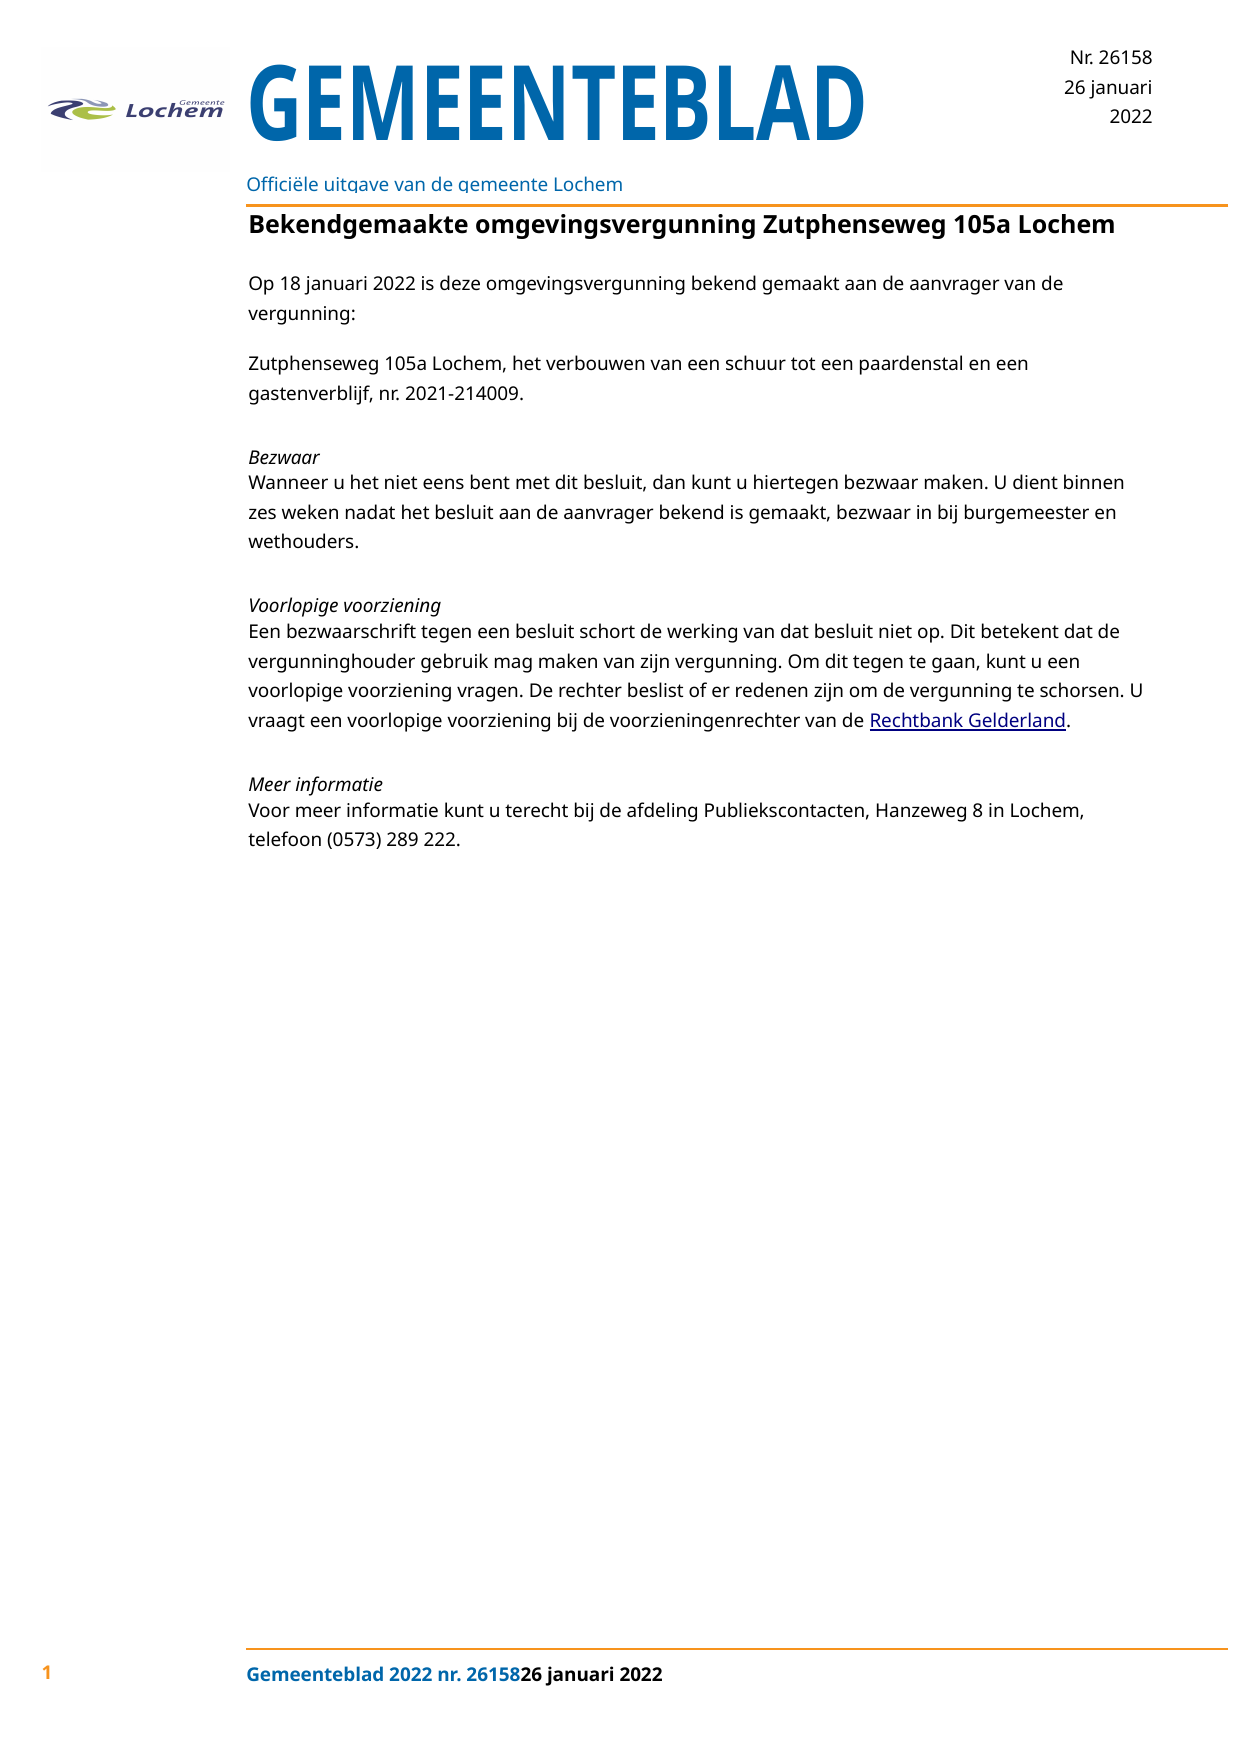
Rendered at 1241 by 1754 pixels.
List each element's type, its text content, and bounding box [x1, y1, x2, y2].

text Op 18 januari 2022 is deze omgevingsvergunning bekend gemaakt aan de aanvrager van de vergunning: [248, 270, 1152, 326]
text Een bezwaarschrift tegen een besluit schort de werking van dat besluit niet op. Dit betekent dat de vergunninghouder gebruik mag maken van zijn vergunning. Om dit tegen te gaan, kunt u een voorlopige voorziening vragen. De rechter beslist of er redenen zijn om de vergunning te schorsen. U vraagt een voorlopige voorziening bij de voorzieningenrechter van de Rechtbank Gelderland. [248, 618, 1152, 733]
text Zutphenseweg 105a Lochem, het verbouwen van een schuur tot een paardenstal en een gastenverblijf, nr. 2021-214009. [248, 350, 1152, 406]
text Voorlopige voorziening [248, 593, 1152, 618]
picture [41, 47, 231, 172]
text Bekendgemaakte omgevingsvergunning Zutphenseweg 105a Lochem [248, 207, 1152, 241]
text Meer informatie [248, 771, 1152, 797]
text Wanneer u het niet eens bent met dit besluit, dan kunt u hiertegen bezwaar maken. U dient binnen zes weken nadat het besluit aan de aanvrager bekend is gemaakt, bezwaar in bij burgemeester en wethouders. [248, 469, 1152, 554]
text Voor meer informatie kunt u terecht bij de afdeling Publiekscontacten, Hanzeweg 8 in Lochem, telefoon (0573) 289 222. [248, 797, 1152, 852]
text Bezwaar [248, 444, 1152, 469]
